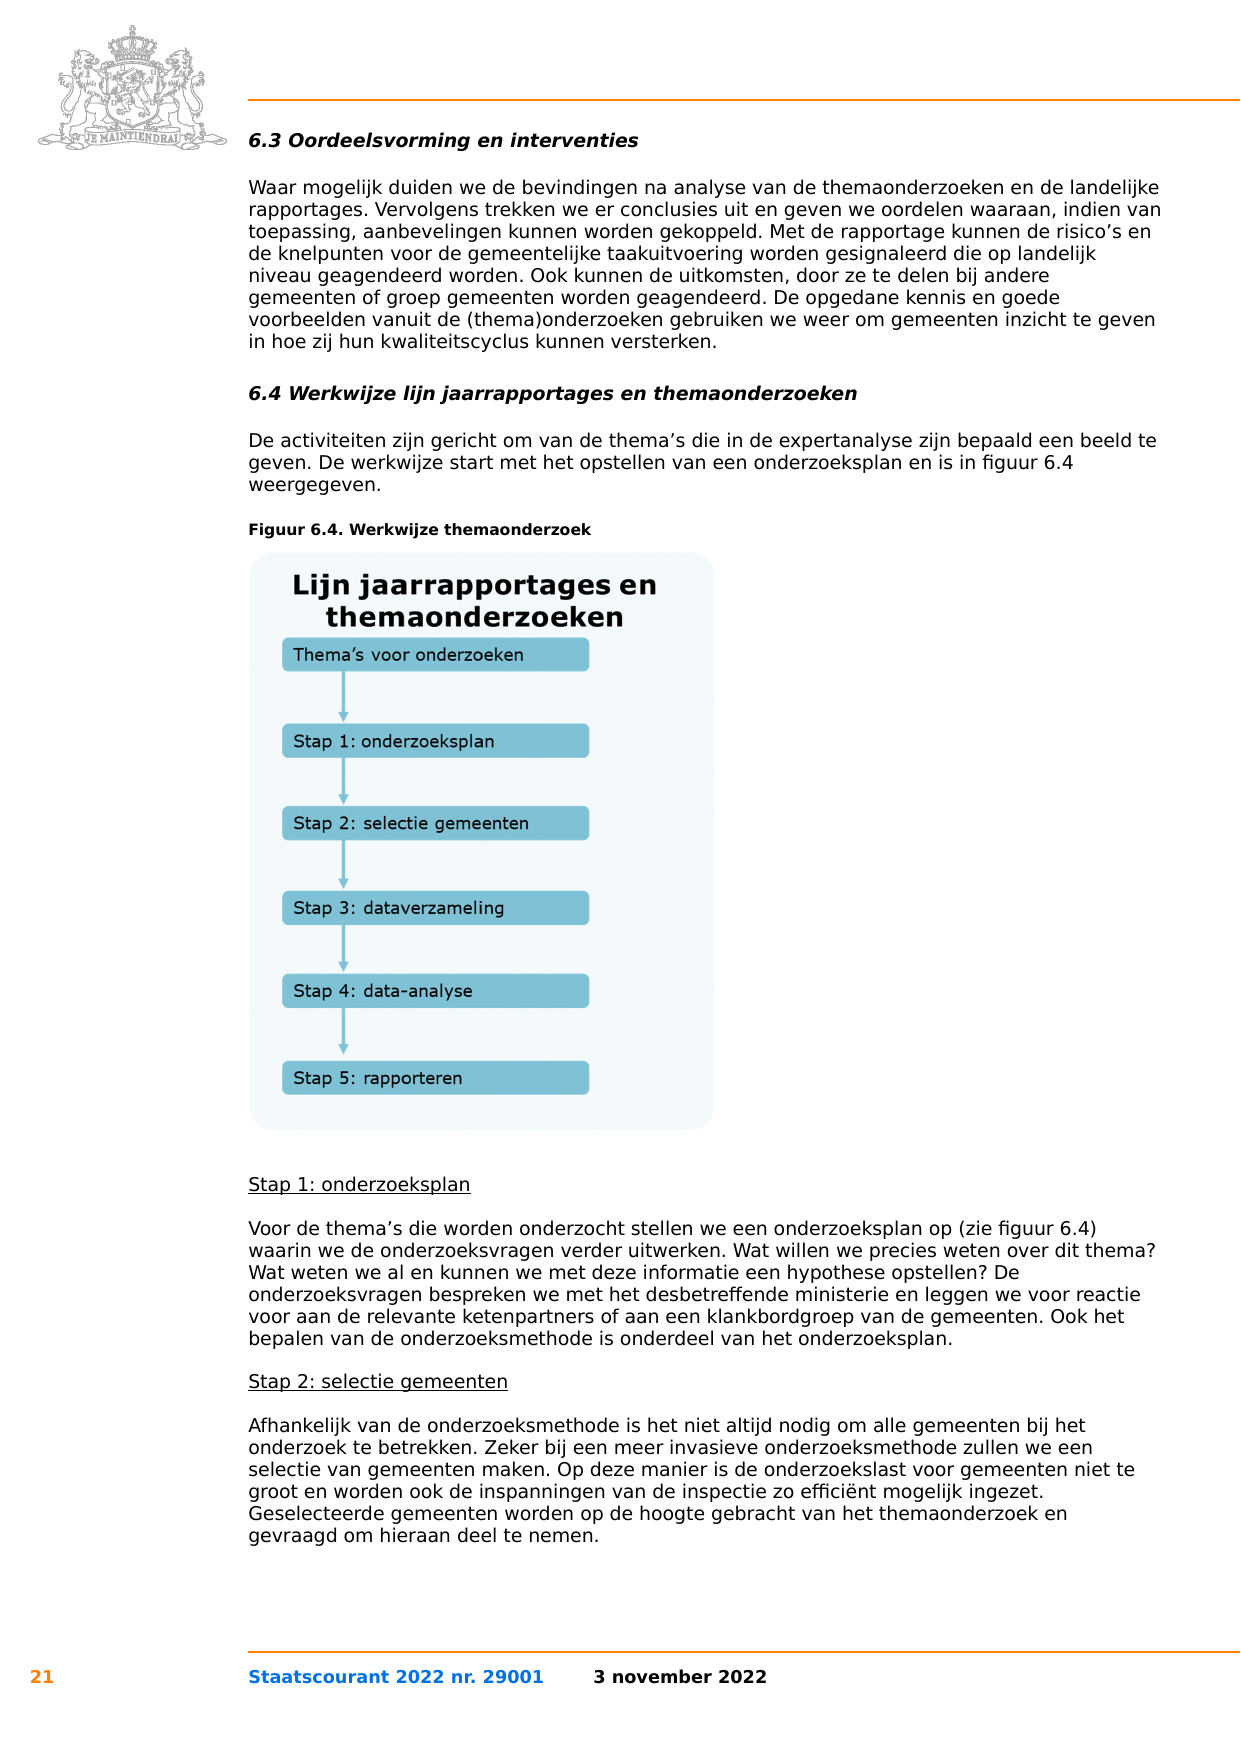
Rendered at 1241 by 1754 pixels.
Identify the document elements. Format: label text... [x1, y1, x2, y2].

text Voor de thema’s die worden onderzocht stellen we een onderzoeksplan op (zie figuur 6.4) waarin we de onderzoeksvragen verder uitwerken. Wat willen we precies weten over dit thema? Wat weten we al en kunnen we met deze informatie een hypothese opstellen? De onderzoeksvragen bespreken we met het desbetreffende ministerie en leggen we voor reactie voor aan de relevante ketenpartners of aan een klankbordgroep van de gemeenten. Ook het bepalen van de onderzoeksmethode is onderdeel van het onderzoeksplan. [248, 1218, 1163, 1349]
subtitle Stap 2: selectie gemeenten [248, 1371, 1163, 1393]
text Figuur 6.4. Werkwijze themaonderzoek [248, 521, 714, 539]
picture [38, 25, 227, 150]
text Afhankelijk van de onderzoeksmethode is het niet altijd nodig om alle gemeenten bij het onderzoek te betrekken. Zeker bij een meer invasieve onderzoeksmethode zullen we een selectie van gemeenten maken. Op deze manier is de onderzoekslast voor gemeenten niet te groot en worden ook de inspanningen van de inspectie zo efficiënt mogelijk ingezet. Geselecteerde gemeenten worden op de hoogte gebracht van het themaonderzoek en gevraagd om hieraan deel te nemen. [248, 1415, 1163, 1547]
subtitle 6.3 Oordeelsvorming en interventies [248, 130, 1163, 152]
subtitle Stap 1: onderzoeksplan [248, 1174, 1163, 1196]
subtitle 6.4 Werkwijze lijn jaarrapportages en themaonderzoeken [248, 383, 1163, 405]
picture [248, 551, 715, 1130]
text De activiteiten zijn gericht om van de thema’s die in de expertanalyse zijn bepaald een beeld te geven. De werkwijze start met het opstellen van een onderzoeksplan en is in figuur 6.4 weergegeven. [248, 430, 1163, 496]
text Waar mogelijk duiden we de bevindingen na analyse van de themaonderzoeken en de landelijke rapportages. Vervolgens trekken we er conclusies uit en geven we oordelen waaraan, indien van toepassing, aanbevelingen kunnen worden gekoppeld. Met de rapportage kunnen de risico’s en de knelpunten voor de gemeentelijke taakuitvoering worden gesignaleerd die op landelijk niveau geagendeerd worden. Ook kunnen de uitkomsten, door ze te delen bij andere gemeenten of groep gemeenten worden geagendeerd. De opgedane kennis en goede voorbeelden vanuit de (thema)onderzoeken gebruiken we weer om gemeenten inzicht te geven in hoe zij hun kwaliteitscyclus kunnen versterken. [248, 177, 1163, 353]
